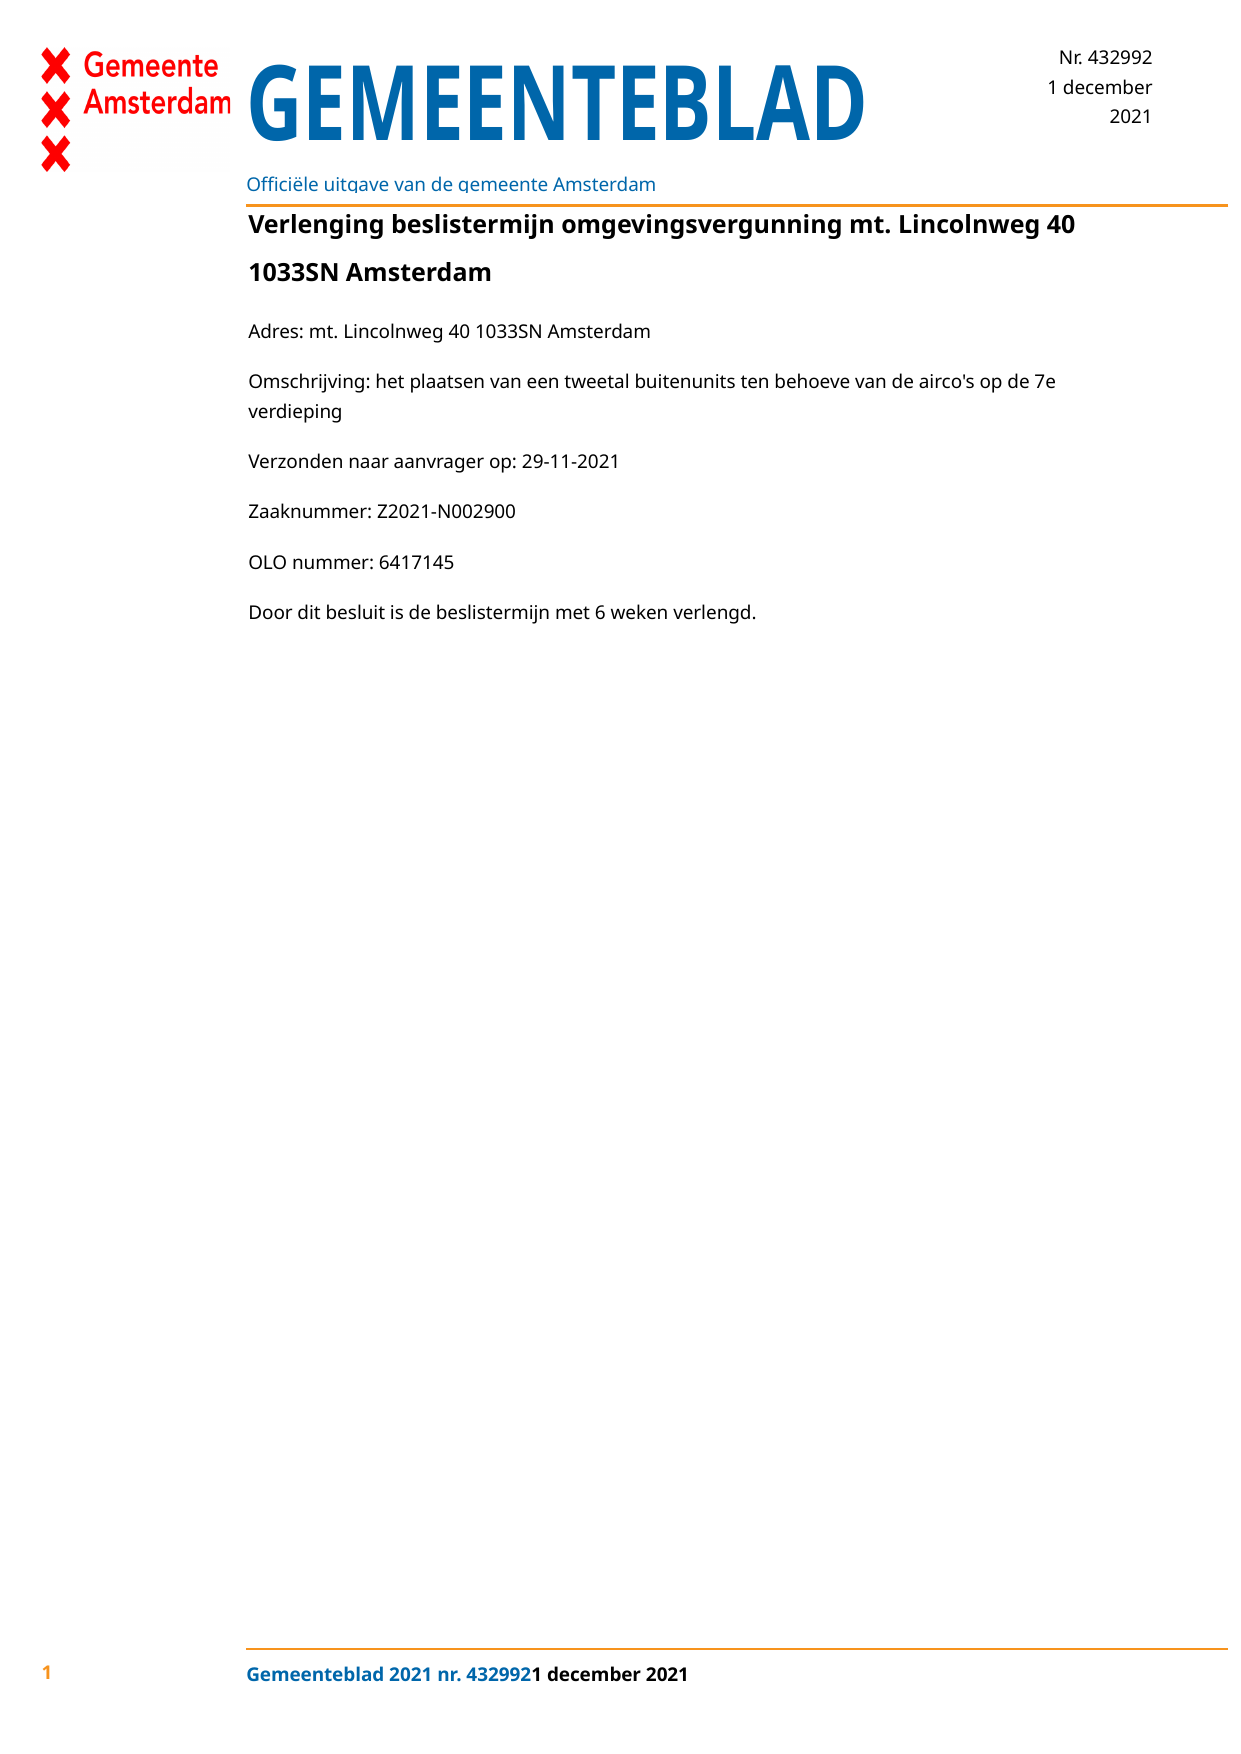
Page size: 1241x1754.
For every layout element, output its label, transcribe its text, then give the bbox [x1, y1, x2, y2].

text Zaaknummer: Z2021-N002900 [248, 499, 1152, 524]
text Omschrijving: het plaatsen van een tweetal buitenunits ten behoeve van de airco's op de 7e verdieping [248, 368, 1152, 424]
text Verlenging beslistermijn omgevingsvergunning mt. Lincolnweg 40 1033SN Amsterdam [248, 207, 1152, 288]
text OLO nummer: 6417145 [248, 549, 1152, 575]
picture [41, 47, 231, 172]
text Door dit besluit is de beslistermijn met 6 weken verlengd. [248, 599, 1152, 625]
text Adres: mt. Lincolnweg 40 1033SN Amsterdam [248, 318, 1152, 344]
text Verzonden naar aanvrager op: 29-11-2021 [248, 448, 1152, 474]
